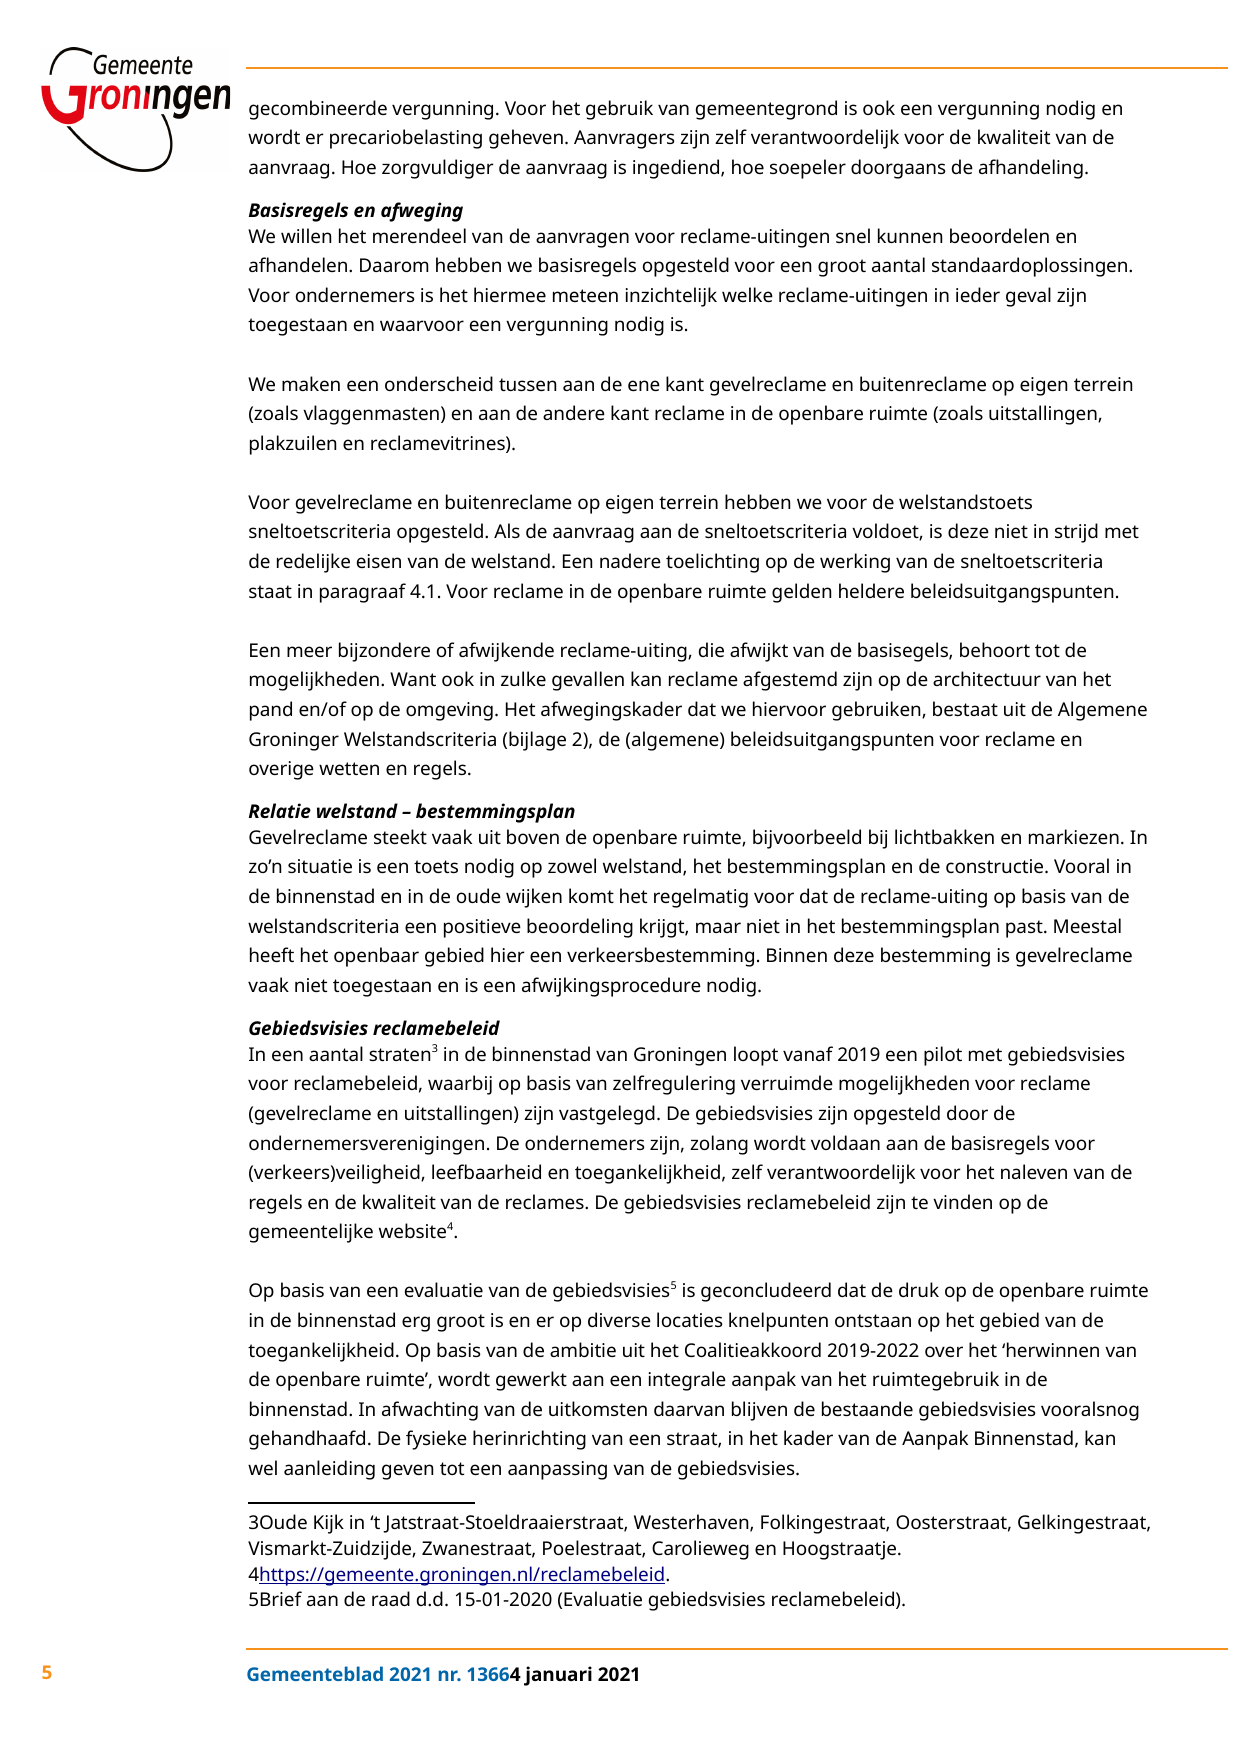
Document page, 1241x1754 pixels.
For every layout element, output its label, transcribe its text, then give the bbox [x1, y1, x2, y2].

text In een aantal straten in de binnenstad van Groningen loopt vanaf 2019 een pilot met gebiedsvisies voor reclamebeleid, waarbij op basis van zelfregulering verruimde mogelijkheden voor reclame (gevelreclame en uitstallingen) zijn vastgelegd. De gebiedsvisies zijn opgesteld door de ondernemersverenigingen. De ondernemers zijn, zolang wordt voldaan aan de basisregels voor (verkeers)veiligheid, leefbaarheid en toegankelijkheid, zelf verantwoordelijk voor het naleven van de regels en de kwaliteit van de reclames. De gebiedsvisies reclamebeleid zijn te vinden op de gemeentelijke website. [248, 1041, 1152, 1244]
text Gevelreclame steekt vaak uit boven de openbare ruimte, bijvoorbeeld bij lichtbakken en markiezen. In zo’n situatie is een toets nodig op zowel welstand, het bestemmingsplan en de constructie. Vooral in de binnenstad en in de oude wijken komt het regelmatig voor dat de reclame-uiting op basis van de welstandscriteria een positieve beoordeling krijgt, maar niet in het bestemmingsplan past. Meestal heeft het openbaar gebied hier een verkeersbestemming. Binnen deze bestemming is gevelreclame vaak niet toegestaan en is een afwijkingsprocedure nodig. [248, 824, 1152, 998]
text https://gemeente.groningen.nl/reclamebeleid. [248, 1561, 1152, 1586]
text Gebiedsvisies reclamebeleid [248, 1015, 1152, 1041]
text gecombineerde vergunning. Voor het gebruik van gemeentegrond is ook een vergunning nodig en wordt er precariobelasting geheven. Aanvragers zijn zelf verantwoordelijk voor de kwaliteit van de aanvraag. Hoe zorgvuldiger de aanvraag is ingediend, hoe soepeler doorgaans de afhandeling. [248, 95, 1152, 180]
text Oude Kijk in ‘t Jatstraat-Stoeldraaierstraat, Westerhaven, Folkingestraat, Oosterstraat, Gelkingestraat, Vismarkt-Zuidzijde, Zwanestraat, Poelestraat, Carolieweg en Hoogstraatje. [248, 1509, 1152, 1561]
text Voor gevelreclame en buitenreclame op eigen terrein hebben we voor de welstandstoets sneltoetscriteria opgesteld. Als de aanvraag aan de sneltoetscriteria voldoet, is deze niet in strijd met de redelijke eisen van de welstand. Een nadere toelichting op de werking van de sneltoetscriteria staat in paragraaf 4.1. Voor reclame in de openbare ruimte gelden heldere beleidsuitgangspunten. [248, 489, 1152, 603]
text We maken een onderscheid tussen aan de ene kant gevelreclame en buitenreclame op eigen terrein (zoals vlaggenmasten) en aan de andere kant reclame in de openbare ruimte (zoals uitstallingen, plakzuilen en reclamevitrines). [248, 371, 1152, 456]
picture [41, 47, 231, 172]
text Brief aan de raad d.d. 15-01-2020 (Evaluatie gebiedsvisies reclamebeleid). [248, 1586, 1152, 1612]
text Op basis van een evaluatie van de gebiedsvisies is geconcludeerd dat de druk op de openbare ruimte in de binnenstad erg groot is en er op diverse locaties knelpunten ontstaan op het gebied van de toegankelijkheid. Op basis van de ambitie uit het Coalitieakkoord 2019-2022 over het ‘herwinnen van de openbare ruimte’, wordt gewerkt aan een integrale aanpak van het ruimtegebruik in de binnenstad. In afwachting van de uitkomsten daarvan blijven de bestaande gebiedsvisies vooralsnog gehandhaafd. De fysieke herinrichting van een straat, in het kader van de Aanpak Binnenstad, kan wel aanleiding geven tot een aanpassing van de gebiedsvisies. [248, 1278, 1152, 1481]
text Basisregels en afweging [248, 197, 1152, 223]
text We willen het merendeel van de aanvragen voor reclame-uitingen snel kunnen beoordelen en afhandelen. Daarom hebben we basisregels opgesteld voor een groot aantal standaardoplossingen. Voor ondernemers is het hiermee meteen inzichtelijk welke reclame-uitingen in ieder geval zijn toegestaan en waarvoor een vergunning nodig is. [248, 223, 1152, 337]
text Relatie welstand – bestemmingsplan [248, 798, 1152, 824]
text Een meer bijzondere of afwijkende reclame-uiting, die afwijkt van de basisegels, behoort tot de mogelijkheden. Want ook in zulke gevallen kan reclame afgestemd zijn op de architectuur van het pand en/of op de omgeving. Het afwegingskader dat we hiervoor gebruiken, bestaat uit de Algemene Groninger Welstandscriteria (bijlage 2), de (algemene) beleidsuitgangspunten voor reclame en overige wetten en regels. [248, 637, 1152, 781]
